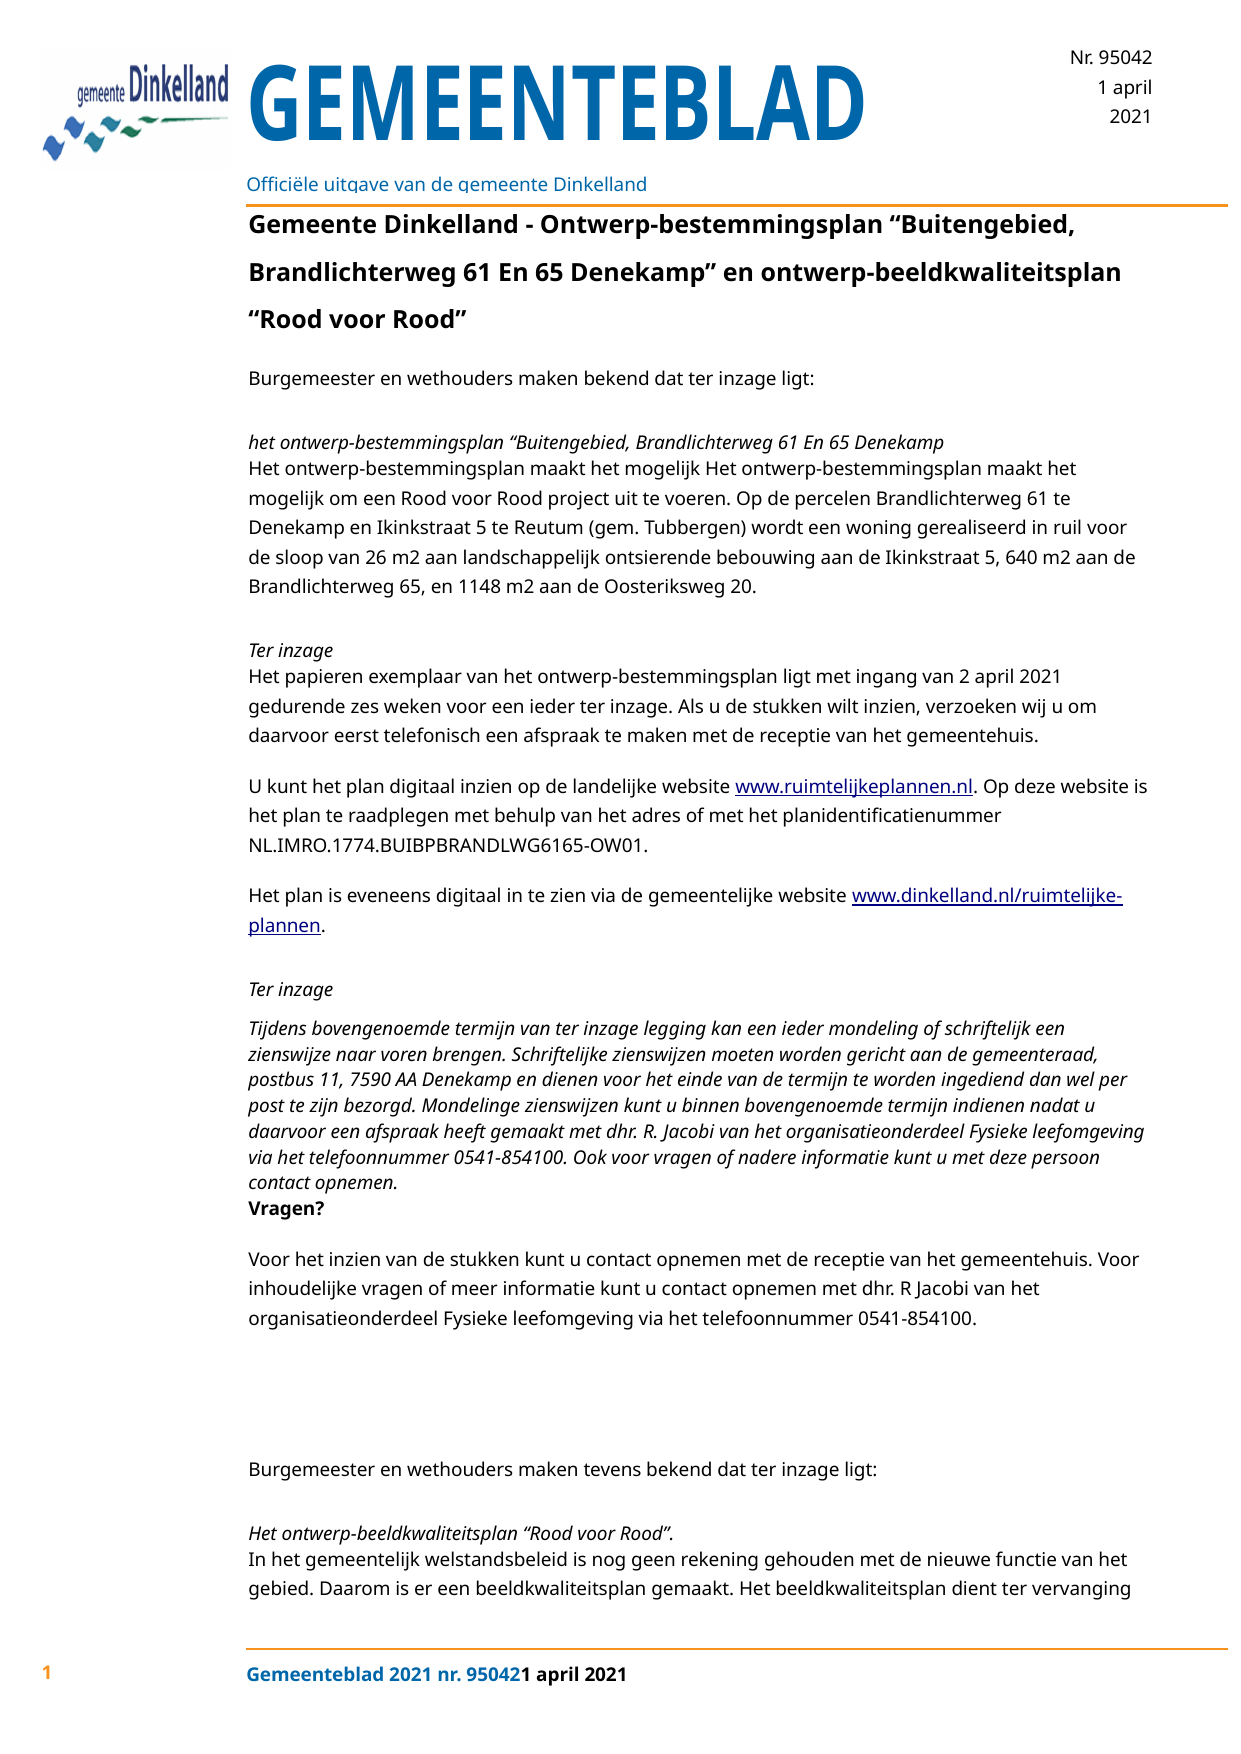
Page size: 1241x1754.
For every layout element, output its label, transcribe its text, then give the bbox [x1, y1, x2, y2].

text Ter inzage [248, 976, 1152, 1002]
text Het ontwerp-bestemmingsplan maakt het mogelijk Het ontwerp-bestemmingsplan maakt het mogelijk om een Rood voor Rood project uit te voeren. Op de percelen Brandlichterweg 61 te Denekamp en Ikinkstraat 5 te Reutum (gem. Tubbergen) wordt een woning gerealiseerd in ruil voor de sloop van 26 m2 aan landschappelijk ontsierende bebouwing aan de Ikinkstraat 5, 640 m2 aan de Brandlichterweg 65, en 1148 m2 aan de Oosteriksweg 20. [248, 455, 1152, 599]
text Het papieren exemplaar van het ontwerp-bestemmingsplan ligt met ingang van 2 april 2021 gedurende zes weken voor een ieder ter inzage. Als u de stukken wilt inzien, verzoeken wij u om daarvoor eerst telefonisch een afspraak te maken met de receptie van het gemeentehuis. [248, 663, 1152, 748]
text Tijdens bovengenoemde termijn van ter inzage legging kan een ieder mondeling of schriftelijk een zienswijze naar voren brengen. Schriftelijke zienswijzen moeten worden gericht aan de gemeenteraad, postbus 11, 7590 AA Denekamp en dienen voor het einde van de termijn te worden ingediend dan wel per post te zijn bezorgd. Mondelinge zienswijzen kunt u binnen bovengenoemde termijn indienen nadat u daarvoor een afspraak heeft gemaakt met dhr. R. Jacobi van het organisatieonderdeel Fysieke leefomgeving via het telefoonnummer 0541-854100. Ook voor vragen of nadere informatie kunt u met deze persoon contact opnemen. [248, 1015, 1152, 1195]
text Burgemeester en wethouders maken bekend dat ter inzage ligt: [248, 366, 1152, 391]
text U kunt het plan digitaal inzien op de landelijke website www.ruimtelijkeplannen.nl. Op deze website is het plan te raadplegen met behulp van het adres of met het planidentificatienummer NL.IMRO.1774.BUIBPBRANDLWG6165-OW01. [248, 773, 1152, 858]
text Gemeente Dinkelland - Ontwerp-bestemmingsplan “Buitengebied, Brandlichterweg 61 En 65 Denekamp” en ontwerp-beeldkwaliteitsplan “Rood voor Rood” [248, 207, 1152, 336]
picture [41, 47, 231, 172]
text Burgemeester en wethouders maken tevens bekend dat ter inzage ligt: [248, 1456, 1152, 1482]
text Vragen? [248, 1195, 1152, 1221]
text Ter inzage [248, 637, 1152, 663]
text Het ontwerp-beeldkwaliteitsplan “Rood voor Rood”. [248, 1520, 1152, 1546]
text Het plan is eveneens digitaal in te zien via de gemeentelijke website www.dinkelland.nl/ruimtelijke-plannen. [248, 882, 1152, 938]
text het ontwerp-bestemmingsplan “Buitengebied, Brandlichterweg 61 En 65 Denekamp [248, 429, 1152, 455]
text In het gemeentelijk welstandsbeleid is nog geen rekening gehouden met de nieuwe functie van het gebied. Daarom is er een beeldkwaliteitsplan gemaakt. Het beeldkwaliteitsplan dient ter vervanging [248, 1546, 1152, 1601]
text Voor het inzien van de stukken kunt u contact opnemen met de receptie van het gemeentehuis. Voor inhoudelijke vragen of meer informatie kunt u contact opnemen met dhr. R Jacobi van het organisatieonderdeel Fysieke leefomgeving via het telefoonnummer 0541-854100. [248, 1246, 1152, 1331]
